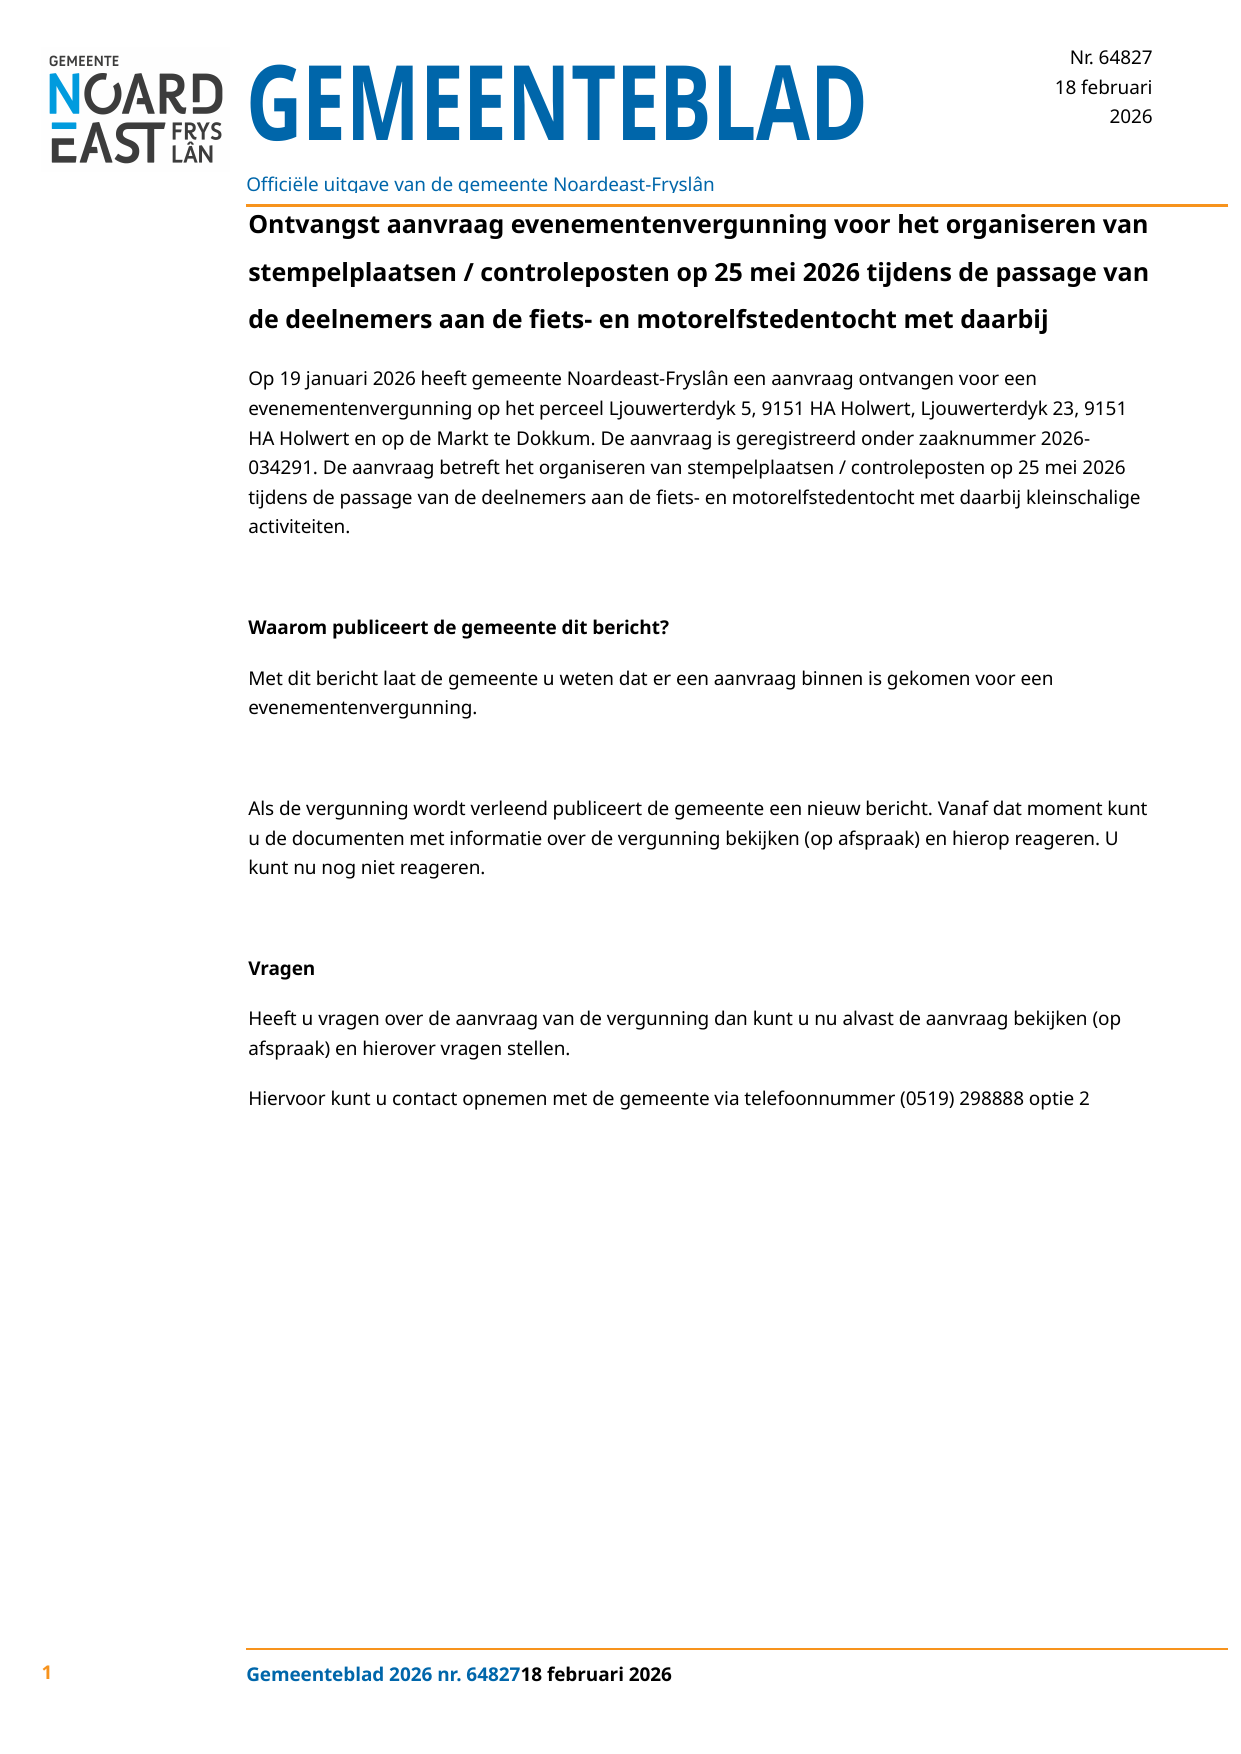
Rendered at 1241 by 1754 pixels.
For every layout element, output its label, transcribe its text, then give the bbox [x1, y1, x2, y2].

text Op 19 januari 2026 heeft gemeente Noardeast-Fryslân een aanvraag ontvangen voor een evenementenvergunning op het perceel Ljouwerterdyk 5, 9151 HA Holwert, Ljouwerterdyk 23, 9151 HA Holwert en op de Markt te Dokkum. De aanvraag is geregistreerd onder zaaknummer 2026-034291. De aanvraag betreft het organiseren van stempelplaatsen / controleposten op 25 mei 2026 tijdens de passage van de deelnemers aan de fiets- en motorelfstedentocht met daarbij kleinschalige activiteiten. [248, 366, 1152, 539]
text Hiervoor kunt u contact opnemen met de gemeente via telefoonnummer (0519) 298888 optie 2 [248, 1086, 1152, 1111]
text Met dit bericht laat de gemeente u weten dat er een aanvraag binnen is gekomen voor een evenementenvergunning. [248, 665, 1152, 720]
text Heeft u vragen over de aanvraag van de vergunning dan kunt u nu alvast de aanvraag bekijken (op afspraak) en hierover vragen stellen. [248, 1006, 1152, 1061]
text Vragen [248, 955, 1152, 981]
picture [41, 47, 231, 172]
text Als de vergunning wordt verleend publiceert de gemeente een nieuw bericht. Vanaf dat moment kunt u de documenten met informatie over de vergunning bekijken (op afspraak) en hierop reageren. U kunt nu nog niet reageren. [248, 795, 1152, 880]
text Ontvangst aanvraag evenementenvergunning voor het organiseren van stempelplaatsen / controleposten op 25 mei 2026 tijdens de passage van de deelnemers aan de fiets- en motorelfstedentocht met daarbij [248, 207, 1152, 336]
text Waarom publiceert de gemeente dit bericht? [248, 614, 1152, 640]
